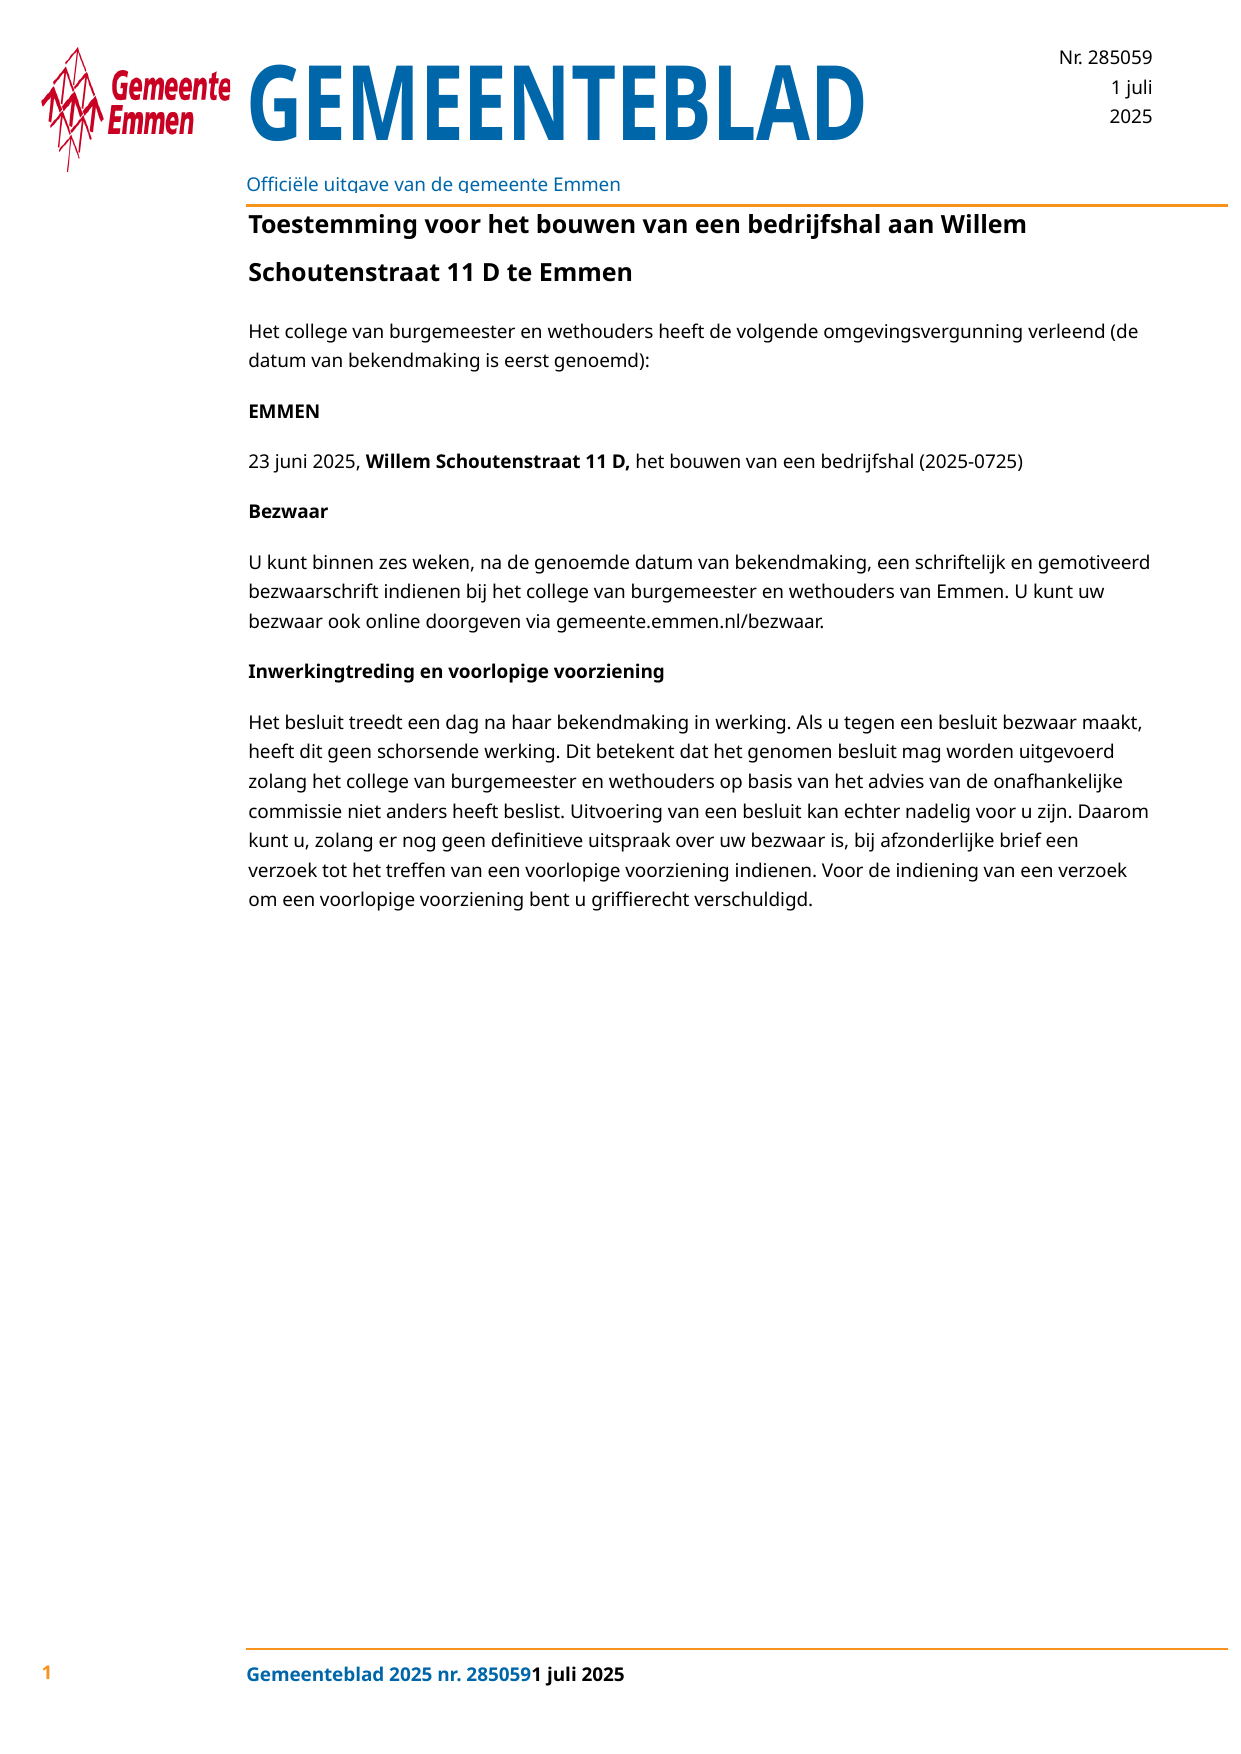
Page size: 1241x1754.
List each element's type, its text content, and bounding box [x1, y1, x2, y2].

text Toestemming voor het bouwen van een bedrijfshal aan Willem Schoutenstraat 11 D te Emmen [248, 207, 1152, 288]
text Inwerkingtreding en voorlopige voorziening [248, 659, 1152, 684]
text Het college van burgemeester en wethouders heeft de volgende omgevingsvergunning verleend (de datum van bekendmaking is eerst genoemd): [248, 318, 1152, 373]
picture [41, 47, 231, 172]
text EMMEN [248, 398, 1152, 424]
text Bezwaar [248, 499, 1152, 524]
text U kunt binnen zes weken, na de genoemde datum van bekendmaking, een schriftelijk en gemotiveerd bezwaarschrift indienen bij het college van burgemeester en wethouders van Emmen. U kunt uw bezwaar ook online doorgeven via gemeente.emmen.nl/bezwaar. [248, 549, 1152, 634]
text 23 juni 2025, Willem Schoutenstraat 11 D, het bouwen van een bedrijfshal (2025-0725) [248, 448, 1152, 474]
text Het besluit treedt een dag na haar bekendmaking in werking. Als u tegen een besluit bezwaar maakt, heeft dit geen schorsende werking. Dit betekent dat het genomen besluit mag worden uitgevoerd zolang het college van burgemeester en wethouders op basis van het advies van de onafhankelijke commissie niet anders heeft beslist. Uitvoering van een besluit kan echter nadelig voor u zijn. Daarom kunt u, zolang er nog geen definitieve uitspraak over uw bezwaar is, bij afzonderlijke brief een verzoek tot het treffen van een voorlopige voorziening indienen. Voor de indiening van een verzoek om een voorlopige voorziening bent u griffierecht verschuldigd. [248, 709, 1152, 912]
